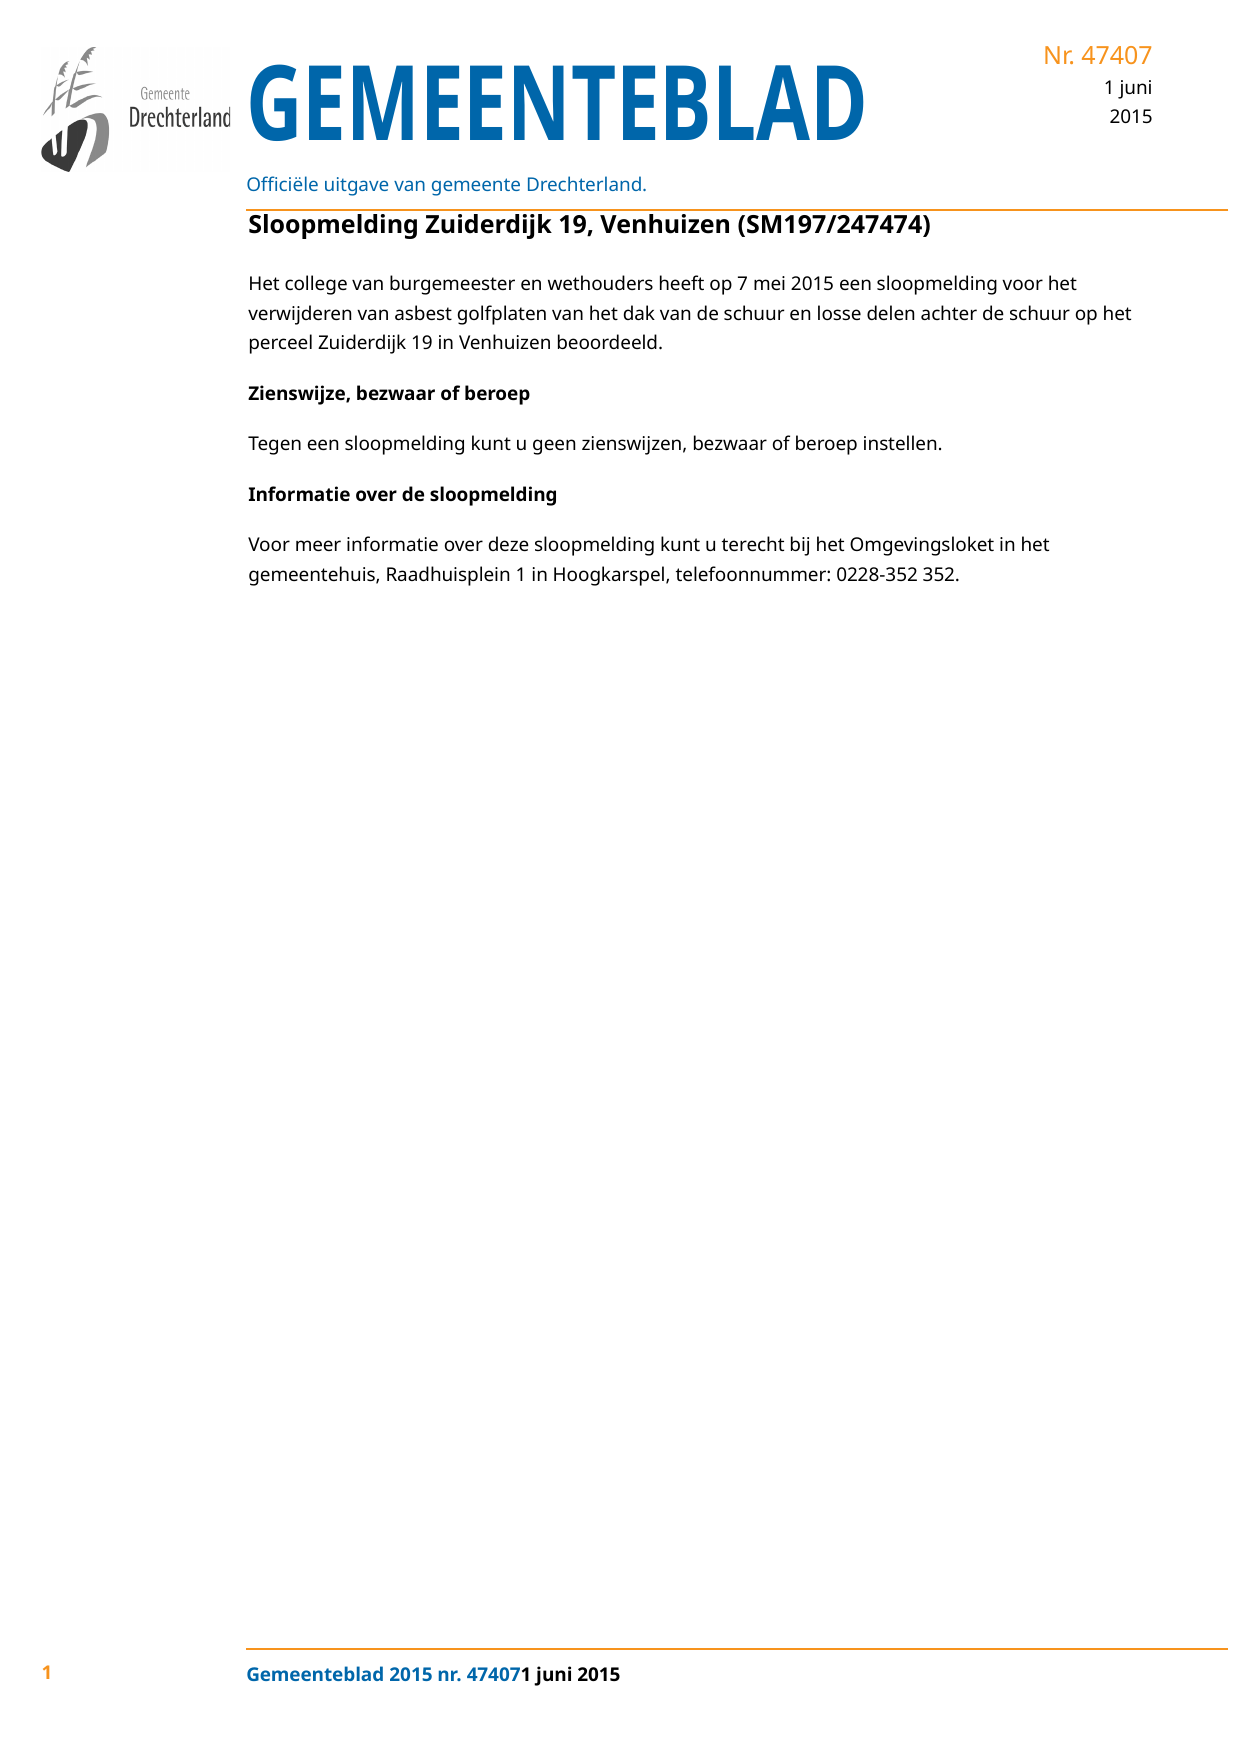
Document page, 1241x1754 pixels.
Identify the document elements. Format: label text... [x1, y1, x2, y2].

text Zienswijze, bezwaar of beroep [248, 380, 1152, 406]
text Voor meer informatie over deze sloopmelding kunt u terecht bij het Omgevingsloket in het gemeentehuis, Raadhuisplein 1 in Hoogkarspel, telefoonnummer: 0228-352 352. [248, 531, 1152, 586]
text Het college van burgemeester en wethouders heeft op 7 mei 2015 een sloopmelding voor het verwijderen van asbest golfplaten van het dak van de schuur en losse delen achter de schuur op het perceel Zuiderdijk 19 in Venhuizen beoordeeld. [248, 270, 1152, 355]
picture [41, 47, 231, 172]
text Informatie over de sloopmelding [248, 481, 1152, 506]
text Sloopmelding Zuiderdijk 19, Venhuizen (SM197/247474) [248, 211, 1152, 241]
text Tegen een sloopmelding kunt u geen zienswijzen, bezwaar of beroep instellen. [248, 430, 1152, 456]
